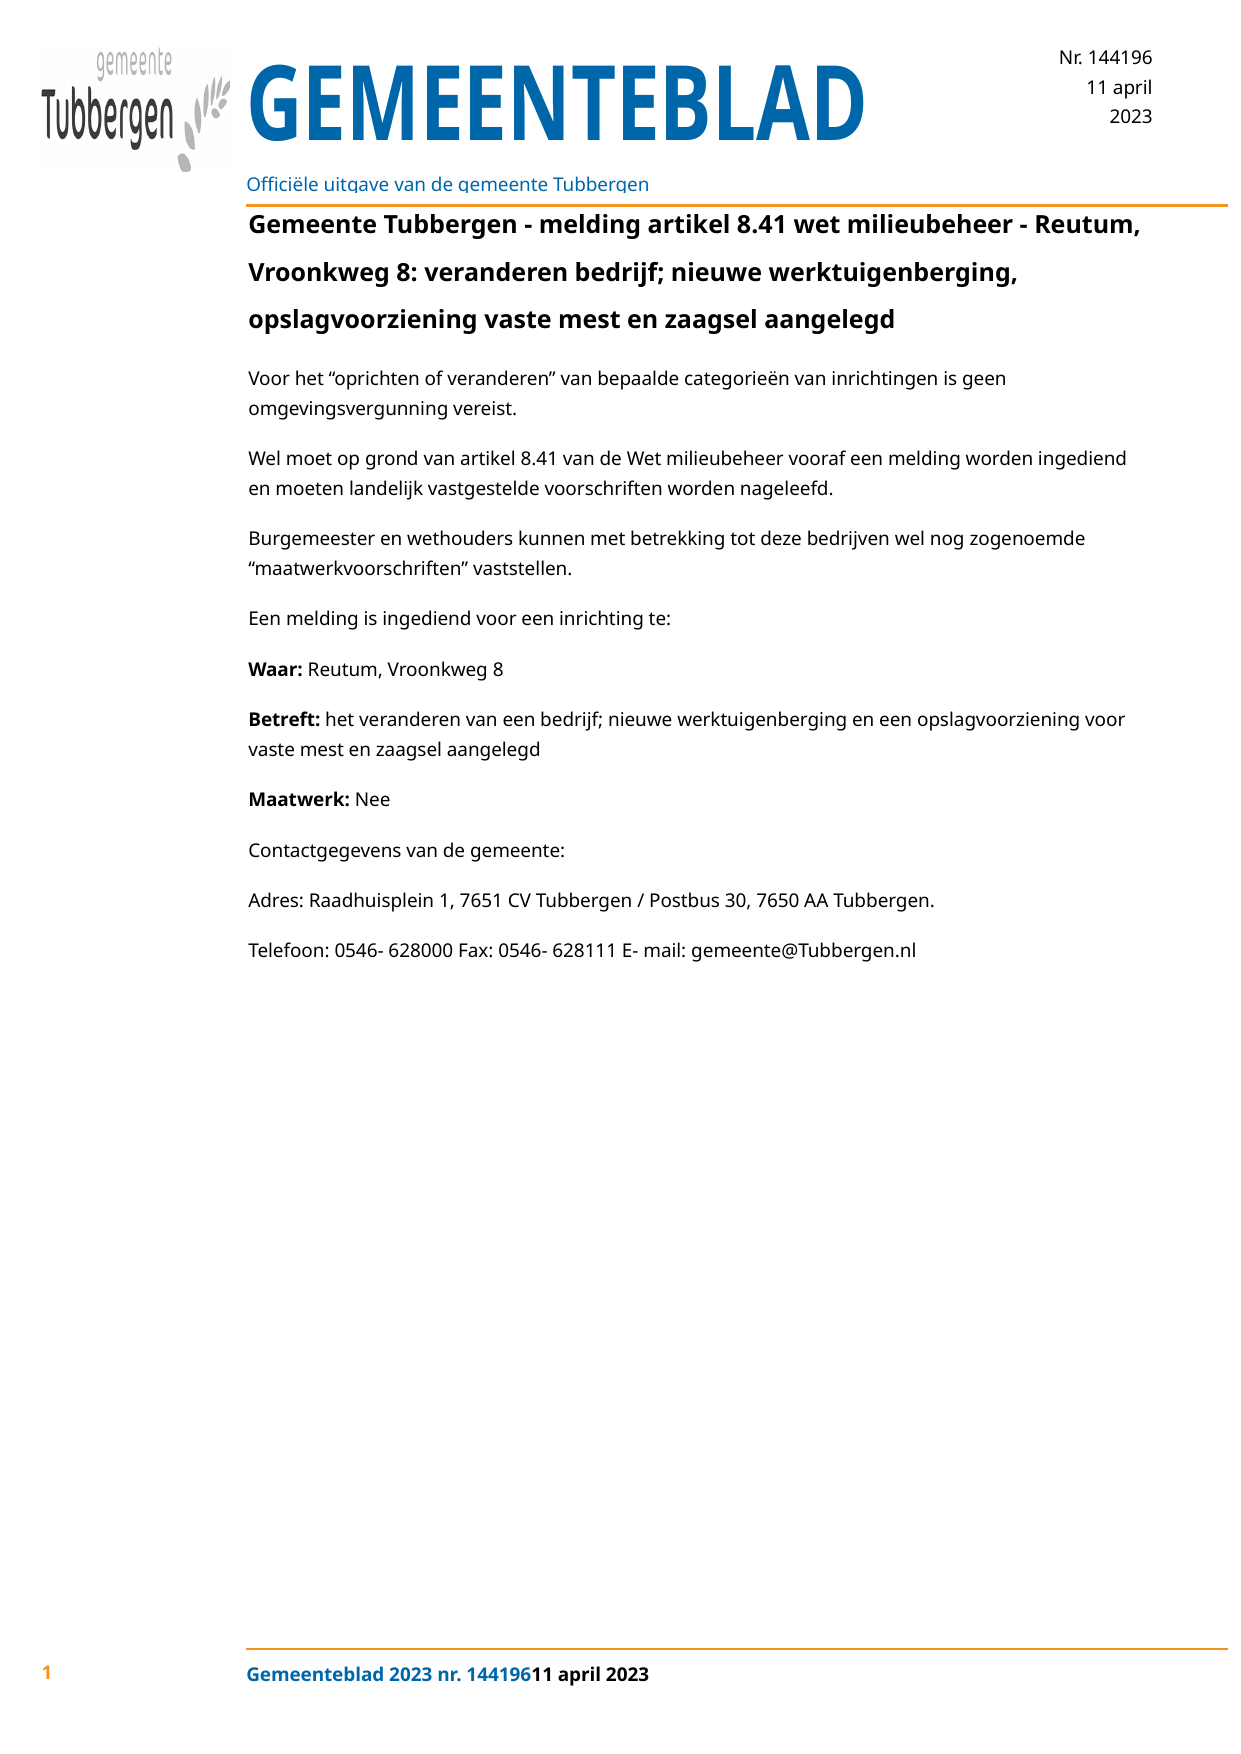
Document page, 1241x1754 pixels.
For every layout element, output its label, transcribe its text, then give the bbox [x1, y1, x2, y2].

text Waar: Reutum, Vroonkweg 8 [248, 656, 1152, 682]
text Voor het “oprichten of veranderen” van bepaalde categorieën van inrichtingen is geen omgevingsvergunning vereist. [248, 366, 1152, 421]
text Contactgegevens van de gemeente: [248, 837, 1152, 862]
text Wel moet op grond van artikel 8.41 van de Wet milieubeheer vooraf een melding worden ingediend en moeten landelijk vastgestelde voorschriften worden nageleefd. [248, 446, 1152, 501]
text Maatwerk: Nee [248, 786, 1152, 812]
text Gemeente Tubbergen - melding artikel 8.41 wet milieubeheer - Reutum, Vroonkweg 8: veranderen bedrijf; nieuwe werktuigenberging, opslagvoorziening vaste mest en zaagsel aangelegd [248, 207, 1152, 336]
text Telefoon: 0546- 628000 Fax: 0546- 628111 E- mail: gemeente@Tubbergen.nl [248, 938, 1152, 963]
picture [41, 47, 231, 172]
text Betreft: het veranderen van een bedrijf; nieuwe werktuigenberging en een opslagvoorziening voor vaste mest en zaagsel aangelegd [248, 706, 1152, 762]
text Burgemeester en wethouders kunnen met betrekking tot deze bedrijven wel nog zogenoemde “maatwerkvoorschriften” vaststellen. [248, 526, 1152, 581]
text Een melding is ingediend voor een inrichting te: [248, 606, 1152, 631]
text Adres: Raadhuisplein 1, 7651 CV Tubbergen / Postbus 30, 7650 AA Tubbergen. [248, 887, 1152, 913]
